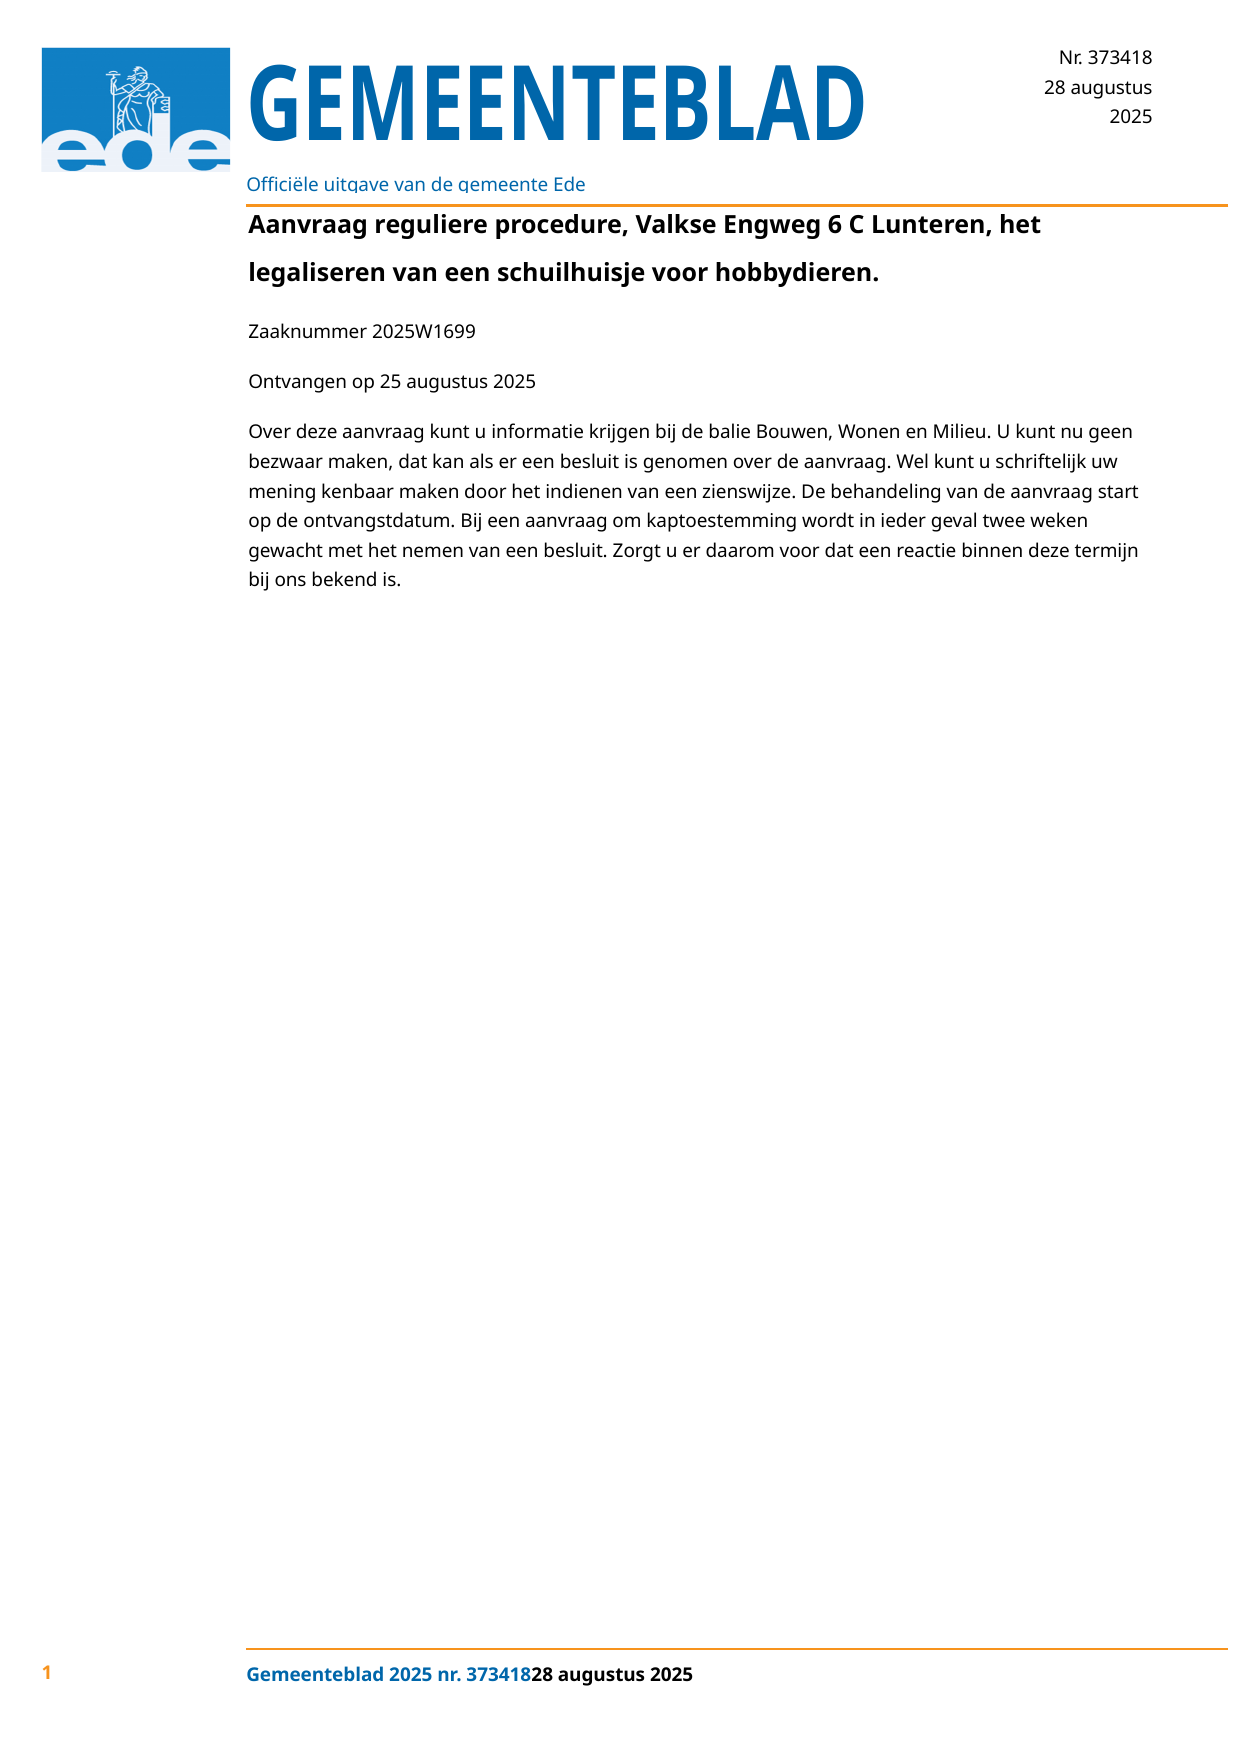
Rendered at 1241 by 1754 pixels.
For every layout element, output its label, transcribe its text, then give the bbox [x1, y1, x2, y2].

text Aanvraag reguliere procedure, Valkse Engweg 6 C Lunteren, het legaliseren van een schuilhuisje voor hobbydieren. [248, 207, 1152, 288]
text Ontvangen op 25 augustus 2025 [248, 368, 1152, 394]
text Over deze aanvraag kunt u informatie krijgen bij de balie Bouwen, Wonen en Milieu. U kunt nu geen bezwaar maken, dat kan als er een besluit is genomen over de aanvraag. Wel kunt u schriftelijk uw mening kenbaar maken door het indienen van een zienswijze. De behandeling van de aanvraag start op de ontvangstdatum. Bij een aanvraag om kaptoestemming wordt in ieder geval twee weken gewacht met het nemen van een besluit. Zorgt u er daarom voor dat een reactie binnen deze termijn bij ons bekend is. [248, 419, 1152, 592]
text Zaaknummer 2025W1699 [248, 318, 1152, 344]
picture [41, 47, 231, 172]
